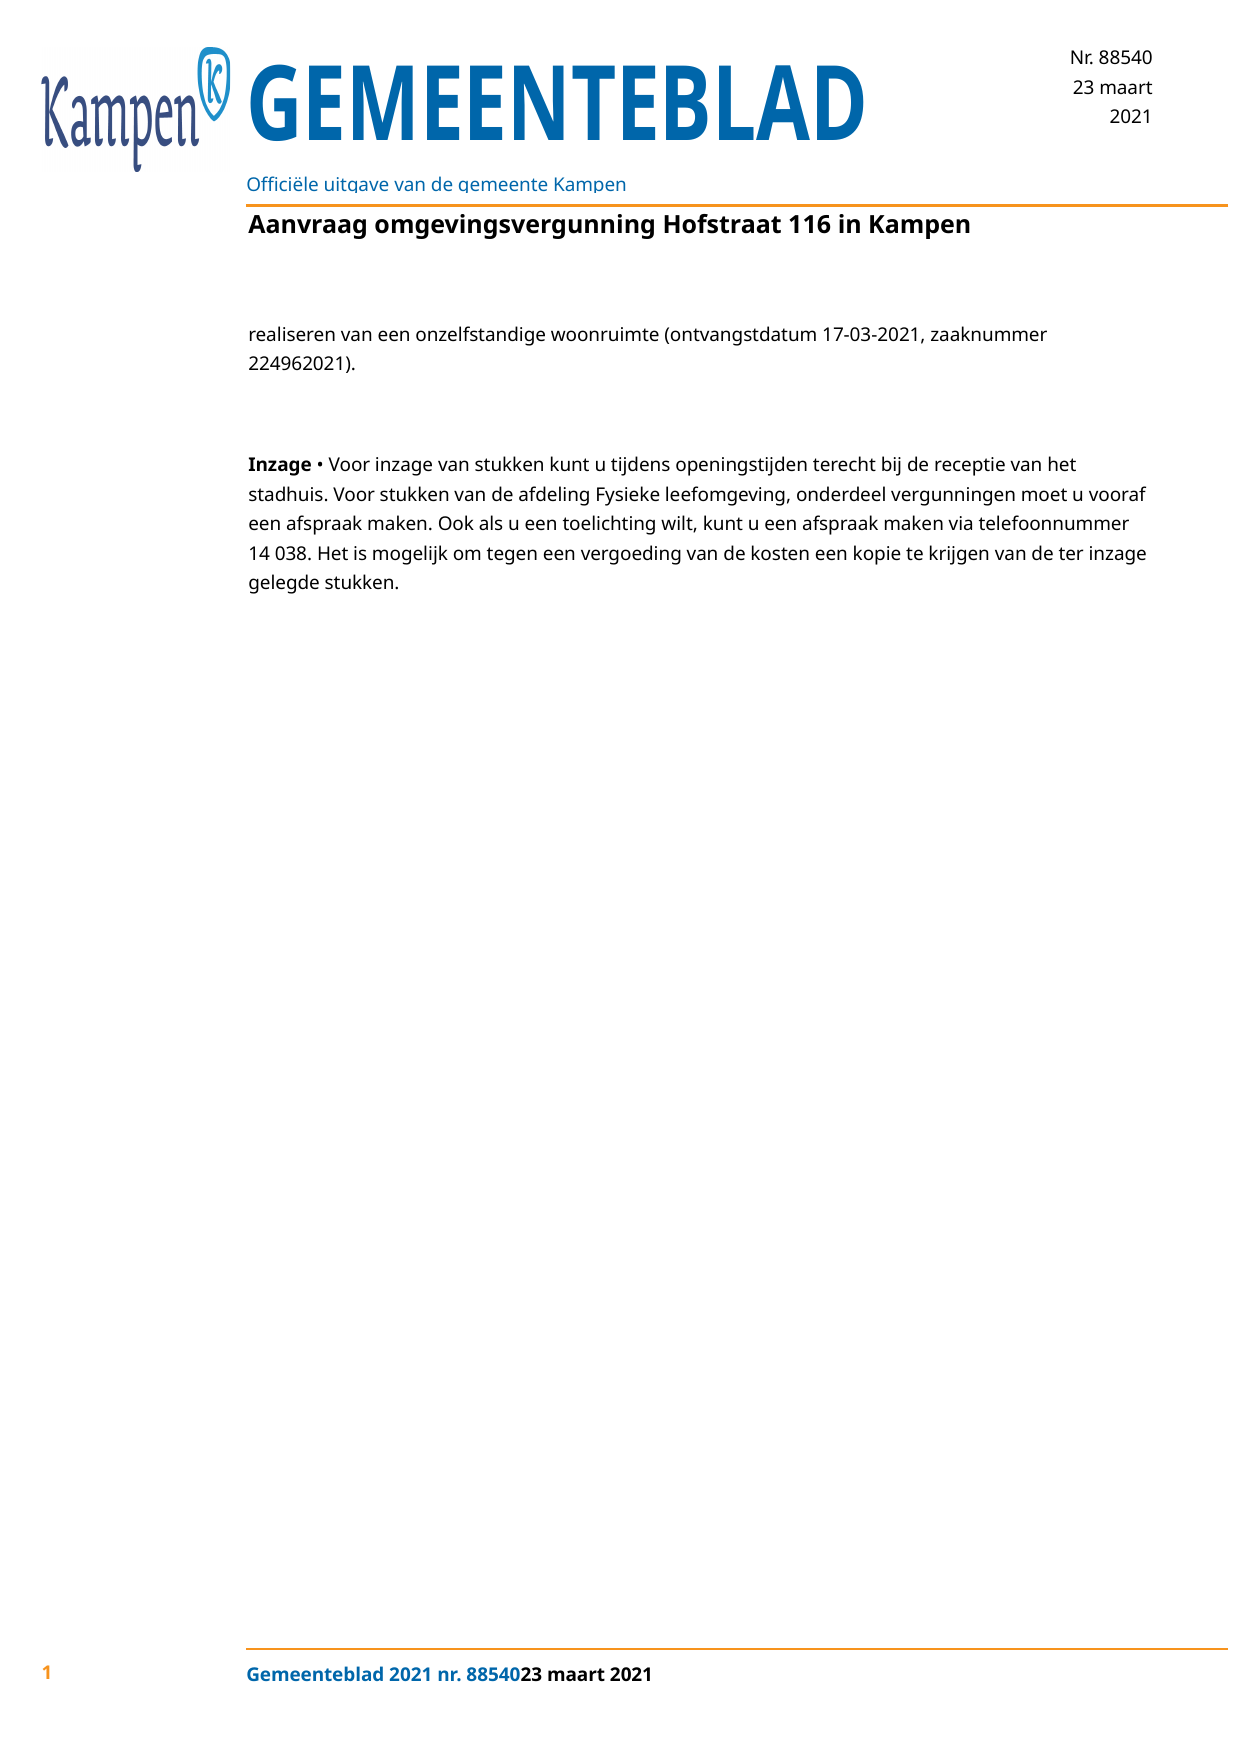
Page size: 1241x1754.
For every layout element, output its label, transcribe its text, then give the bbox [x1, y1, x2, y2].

text Inzage • Voor inzage van stukken kunt u tijdens openingstijden terecht bij de receptie van het stadhuis. Voor stukken van de afdeling Fysieke leefomgeving, onderdeel vergunningen moet u vooraf een afspraak maken. Ook als u een toelichting wilt, kunt u een afspraak maken via telefoonnummer 14 038. Het is mogelijk om tegen een vergoeding van de kosten een kopie te krijgen van de ter inzage gelegde stukken. [248, 451, 1152, 595]
text realiseren van een onzelfstandige woonruimte (ontvangstdatum 17-03-2021, zaaknummer 224962021). [248, 321, 1152, 376]
picture [41, 47, 231, 172]
text Aanvraag omgevingsvergunning Hofstraat 116 in Kampen [248, 207, 1152, 241]
